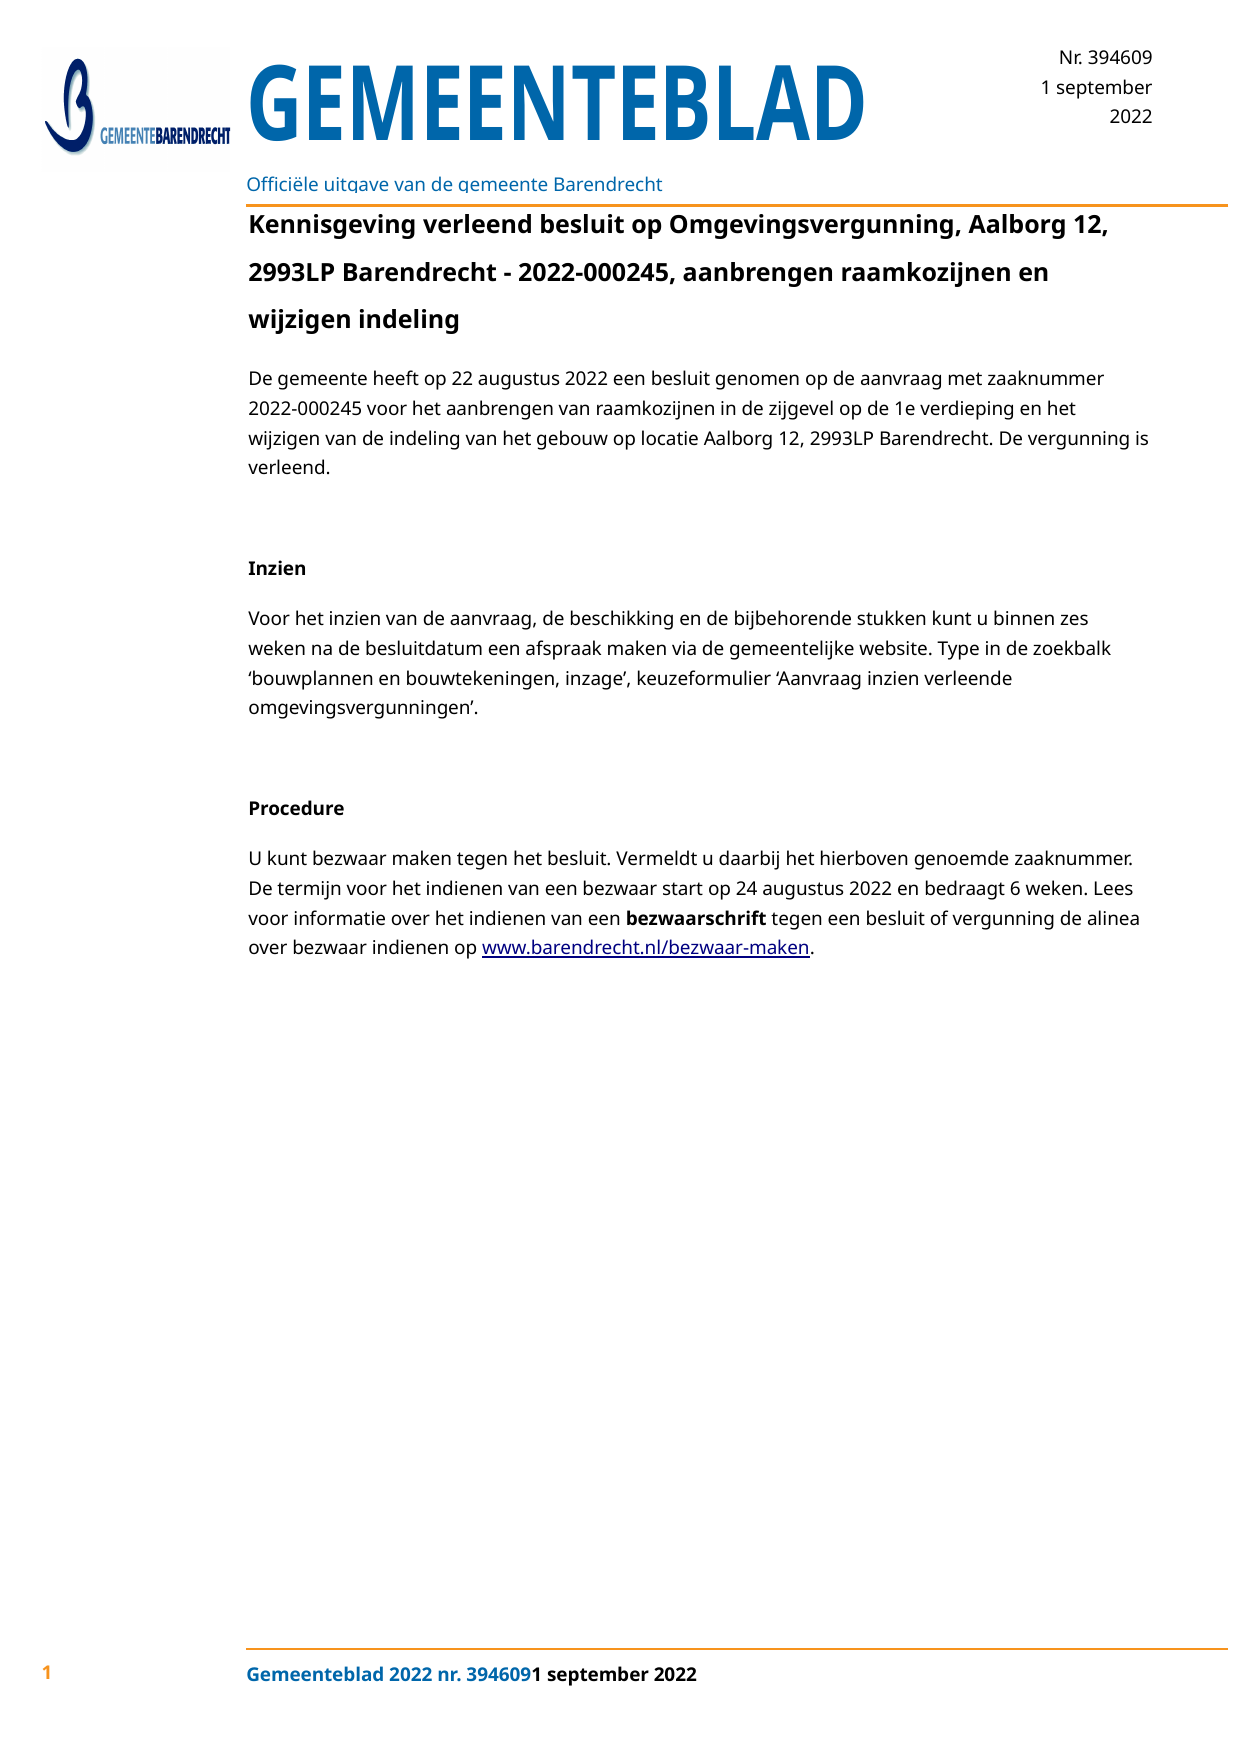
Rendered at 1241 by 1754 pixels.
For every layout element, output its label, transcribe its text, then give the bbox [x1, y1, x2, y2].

text U kunt bezwaar maken tegen het besluit. Vermeldt u daarbij het hierboven genoemde zaaknummer. De termijn voor het indienen van een bezwaar start op 24 augustus 2022 en bedraagt 6 weken. Lees voor informatie over het indienen van een bezwaarschrift tegen een besluit of vergunning de alinea over bezwaar indienen op www.barendrecht.nl/bezwaar-maken. [248, 846, 1152, 960]
text Voor het inzien van de aanvraag, de beschikking en de bijbehorende stukken kunt u binnen zes weken na de besluitdatum een afspraak maken via de gemeentelijke website. Type in de zoekbalk ‘bouwplannen en bouwtekeningen, inzage’, keuzeformulier ‘Aanvraag inzien verleende omgevingsvergunningen’. [248, 606, 1152, 720]
text Kennisgeving verleend besluit op Omgevingsvergunning, Aalborg 12, 2993LP Barendrecht - 2022-000245, aanbrengen raamkozijnen en wijzigen indeling [248, 207, 1152, 336]
text Inzien [248, 555, 1152, 581]
text Procedure [248, 795, 1152, 821]
text De gemeente heeft op 22 augustus 2022 een besluit genomen op de aanvraag met zaaknummer 2022-000245 voor het aanbrengen van raamkozijnen in de zijgevel op de 1e verdieping en het wijzigen van de indeling van het gebouw op locatie Aalborg 12, 2993LP Barendrecht. De vergunning is verleend. [248, 366, 1152, 480]
picture [41, 47, 231, 172]
